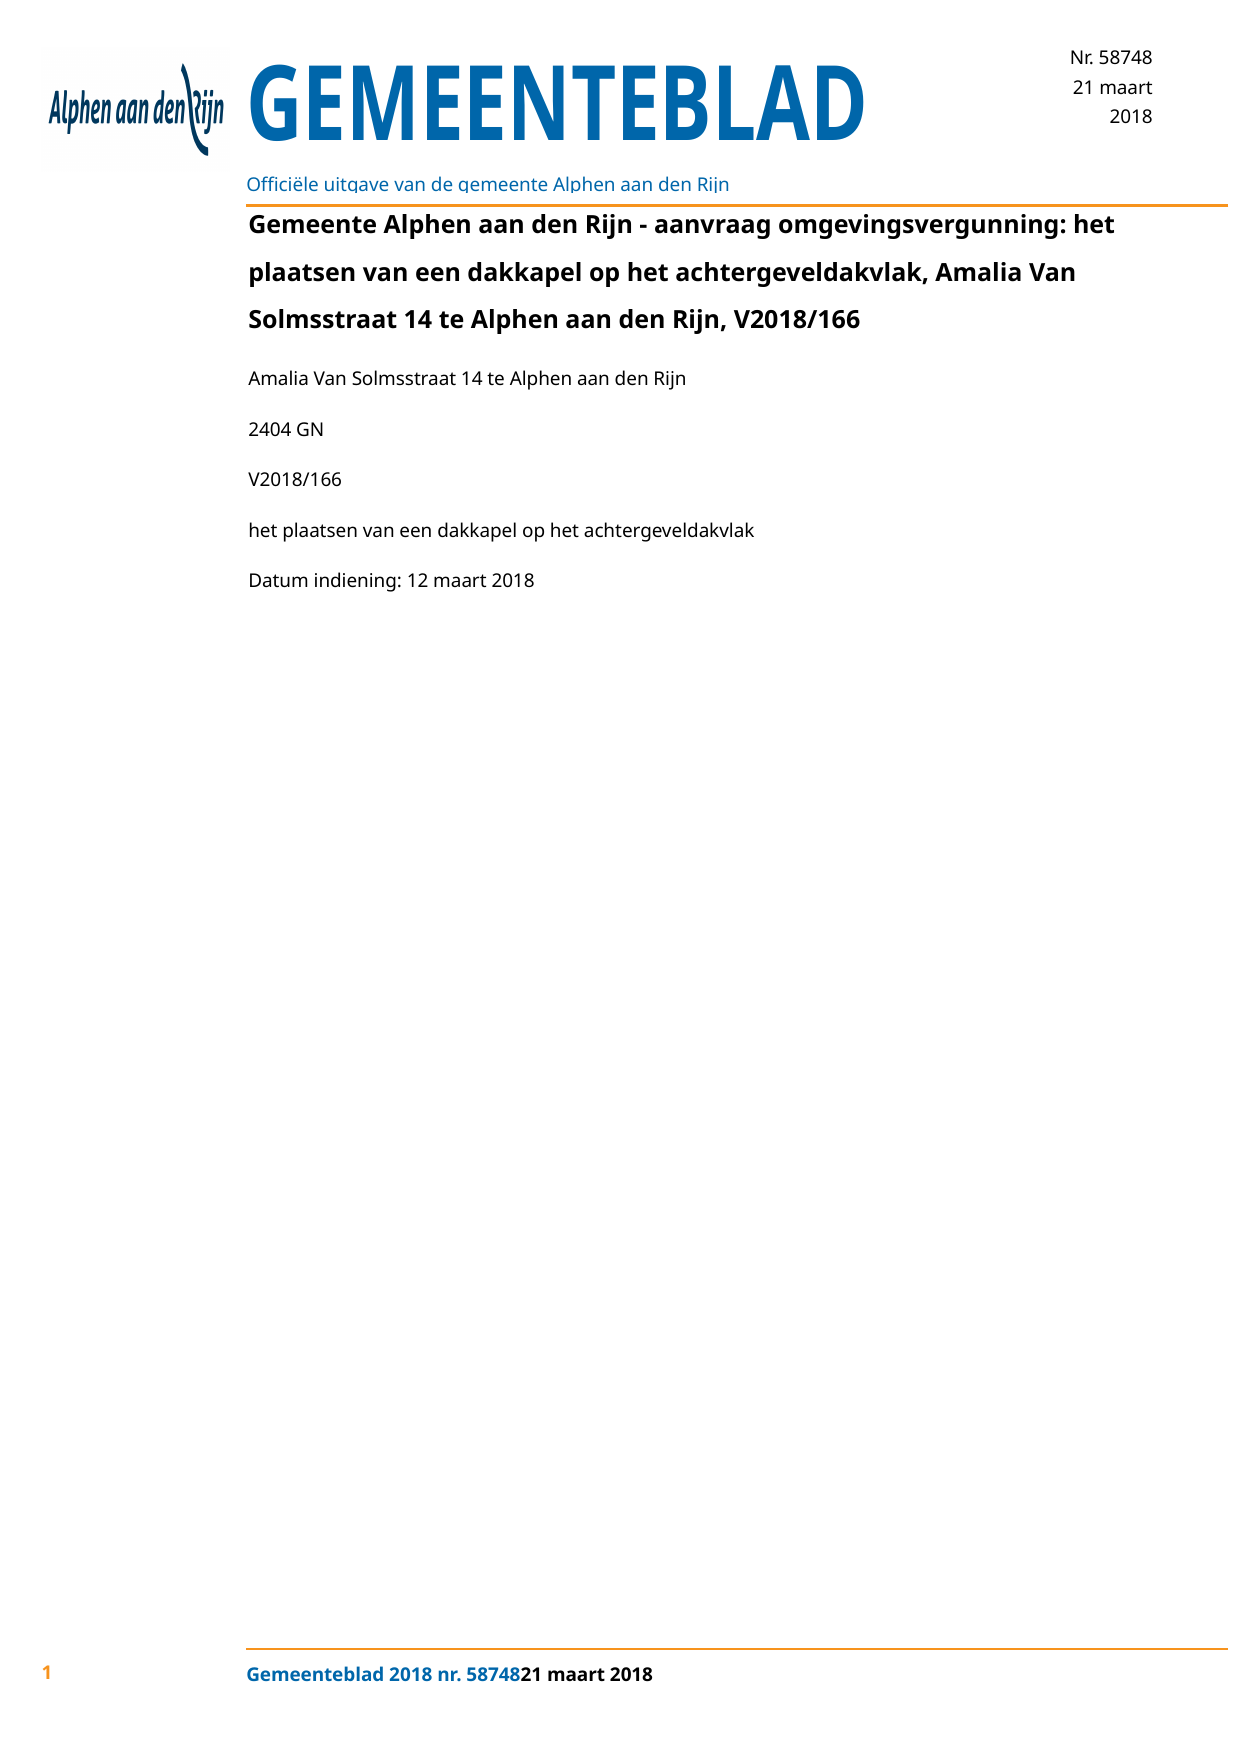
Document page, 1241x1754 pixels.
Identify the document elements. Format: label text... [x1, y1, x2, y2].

text Datum indiening: 12 maart 2018 [248, 567, 1152, 593]
text het plaatsen van een dakkapel op het achtergeveldakvlak [248, 517, 1152, 542]
text Gemeente Alphen aan den Rijn - aanvraag omgevingsvergunning: het plaatsen van een dakkapel op het achtergeveldakvlak, Amalia Van Solmsstraat 14 te Alphen aan den Rijn, V2018/166 [248, 207, 1152, 336]
text V2018/166 [248, 466, 1152, 492]
text Amalia Van Solmsstraat 14 te Alphen aan den Rijn [248, 366, 1152, 391]
picture [41, 47, 231, 172]
text 2404 GN [248, 416, 1152, 442]
